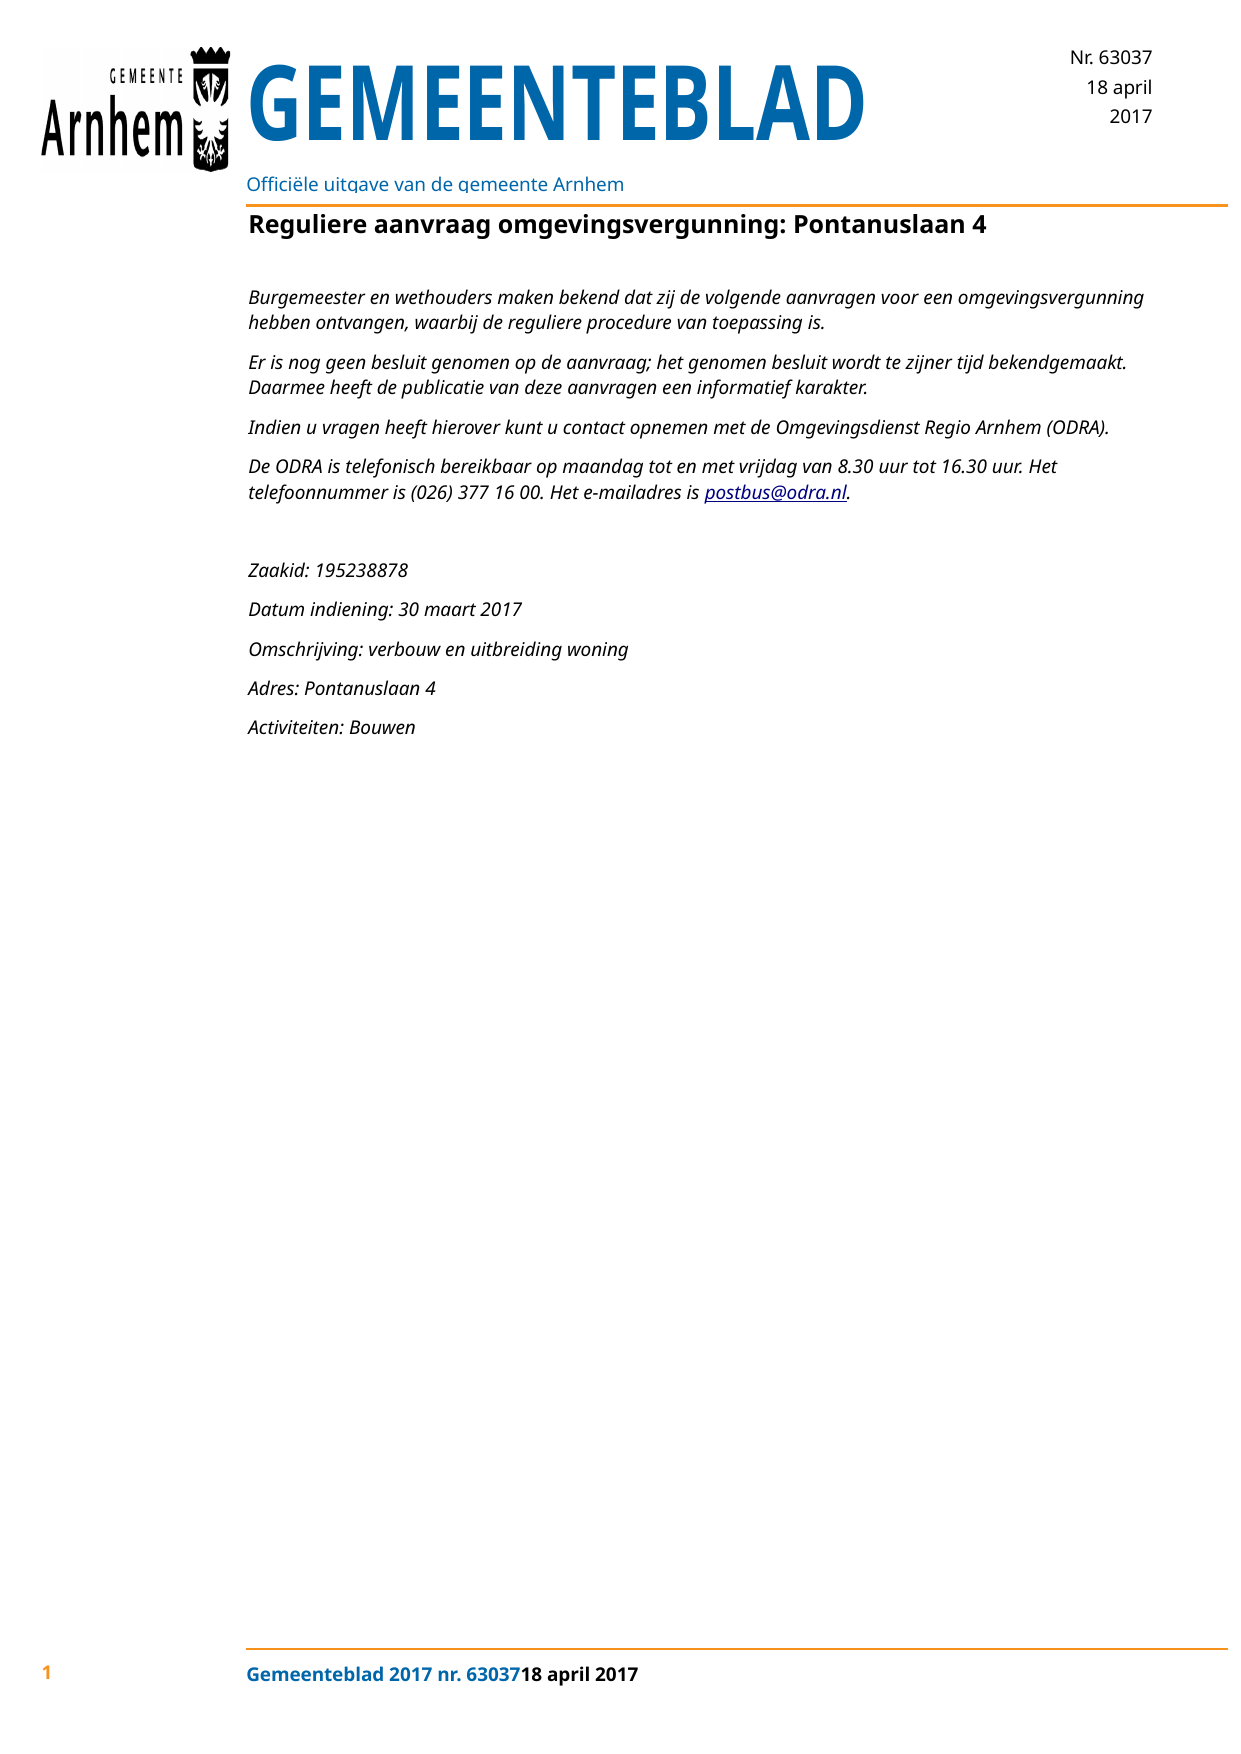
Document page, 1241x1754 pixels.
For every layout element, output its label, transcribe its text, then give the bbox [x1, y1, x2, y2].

text Activiteiten: Bouwen [248, 714, 1152, 740]
text Adres: Pontanuslaan 4 [248, 675, 1152, 701]
text Indien u vragen heeft hierover kunt u contact opnemen met de Omgevingsdienst Regio Arnhem (ODRA). [248, 414, 1152, 439]
text Er is nog geen besluit genomen op de aanvraag; het genomen besluit wordt te zijner tijd bekendgemaakt. Daarmee heeft de publicatie van deze aanvragen een informatief karakter. [248, 349, 1152, 400]
text Burgemeester en wethouders maken bekend dat zij de volgende aanvragen voor een omgevingsvergunning hebben ontvangen, waarbij de reguliere procedure van toepassing is. [248, 284, 1152, 335]
text Zaakid: 195238878 [248, 557, 1152, 583]
text Omschrijving: verbouw en uitbreiding woning [248, 636, 1152, 662]
text Reguliere aanvraag omgevingsvergunning: Pontanuslaan 4 [248, 207, 1152, 241]
picture [41, 47, 231, 172]
text Datum indiening: 30 maart 2017 [248, 597, 1152, 622]
text De ODRA is telefonisch bereikbaar op maandag tot en met vrijdag van 8.30 uur tot 16.30 uur. Het telefoonnummer is (026) 377 16 00. Het e-mailadres is postbus@odra.nl. [248, 453, 1152, 504]
